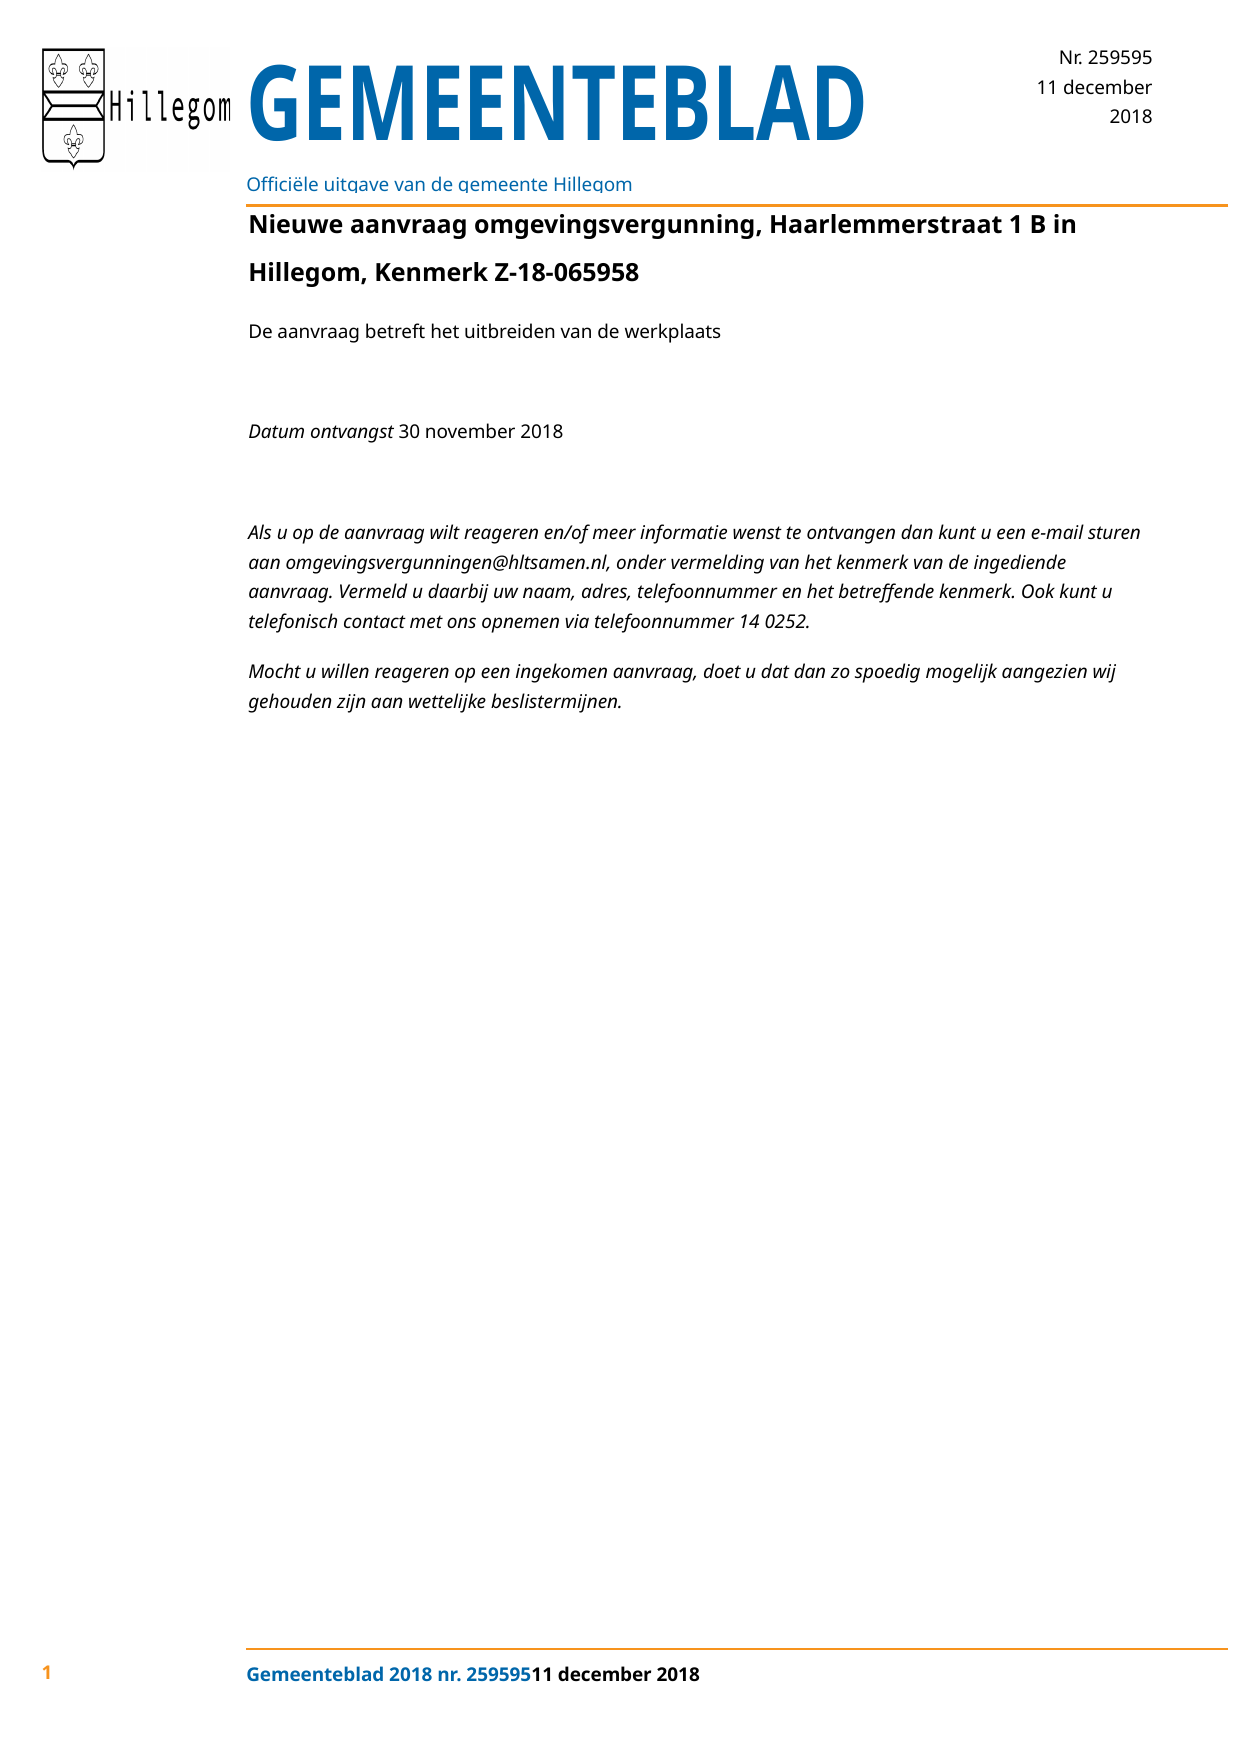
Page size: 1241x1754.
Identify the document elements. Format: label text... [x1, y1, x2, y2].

text Datum ontvangst 30 november 2018 [248, 419, 1152, 444]
text Nieuwe aanvraag omgevingsvergunning, Haarlemmerstraat 1 B in Hillegom, Kenmerk Z-18-065958 [248, 207, 1152, 288]
text Mocht u willen reageren op een ingekomen aanvraag, doet u dat dan zo spoedig mogelijk aangezien wij gehouden zijn aan wettelijke beslistermijnen. [248, 659, 1152, 714]
text Als u op de aanvraag wilt reageren en/of meer informatie wenst te ontvangen dan kunt u een e-mail sturen aan omgevingsvergunningen@hltsamen.nl, onder vermelding van het kenmerk van de ingediende aanvraag. Vermeld u daarbij uw naam, adres, telefoonnummer en het betreffende kenmerk. Ook kunt u telefonisch contact met ons opnemen via telefoonnummer 14 0252. [248, 519, 1152, 634]
text De aanvraag betreft het uitbreiden van de werkplaats [248, 318, 1152, 344]
picture [41, 47, 231, 172]
